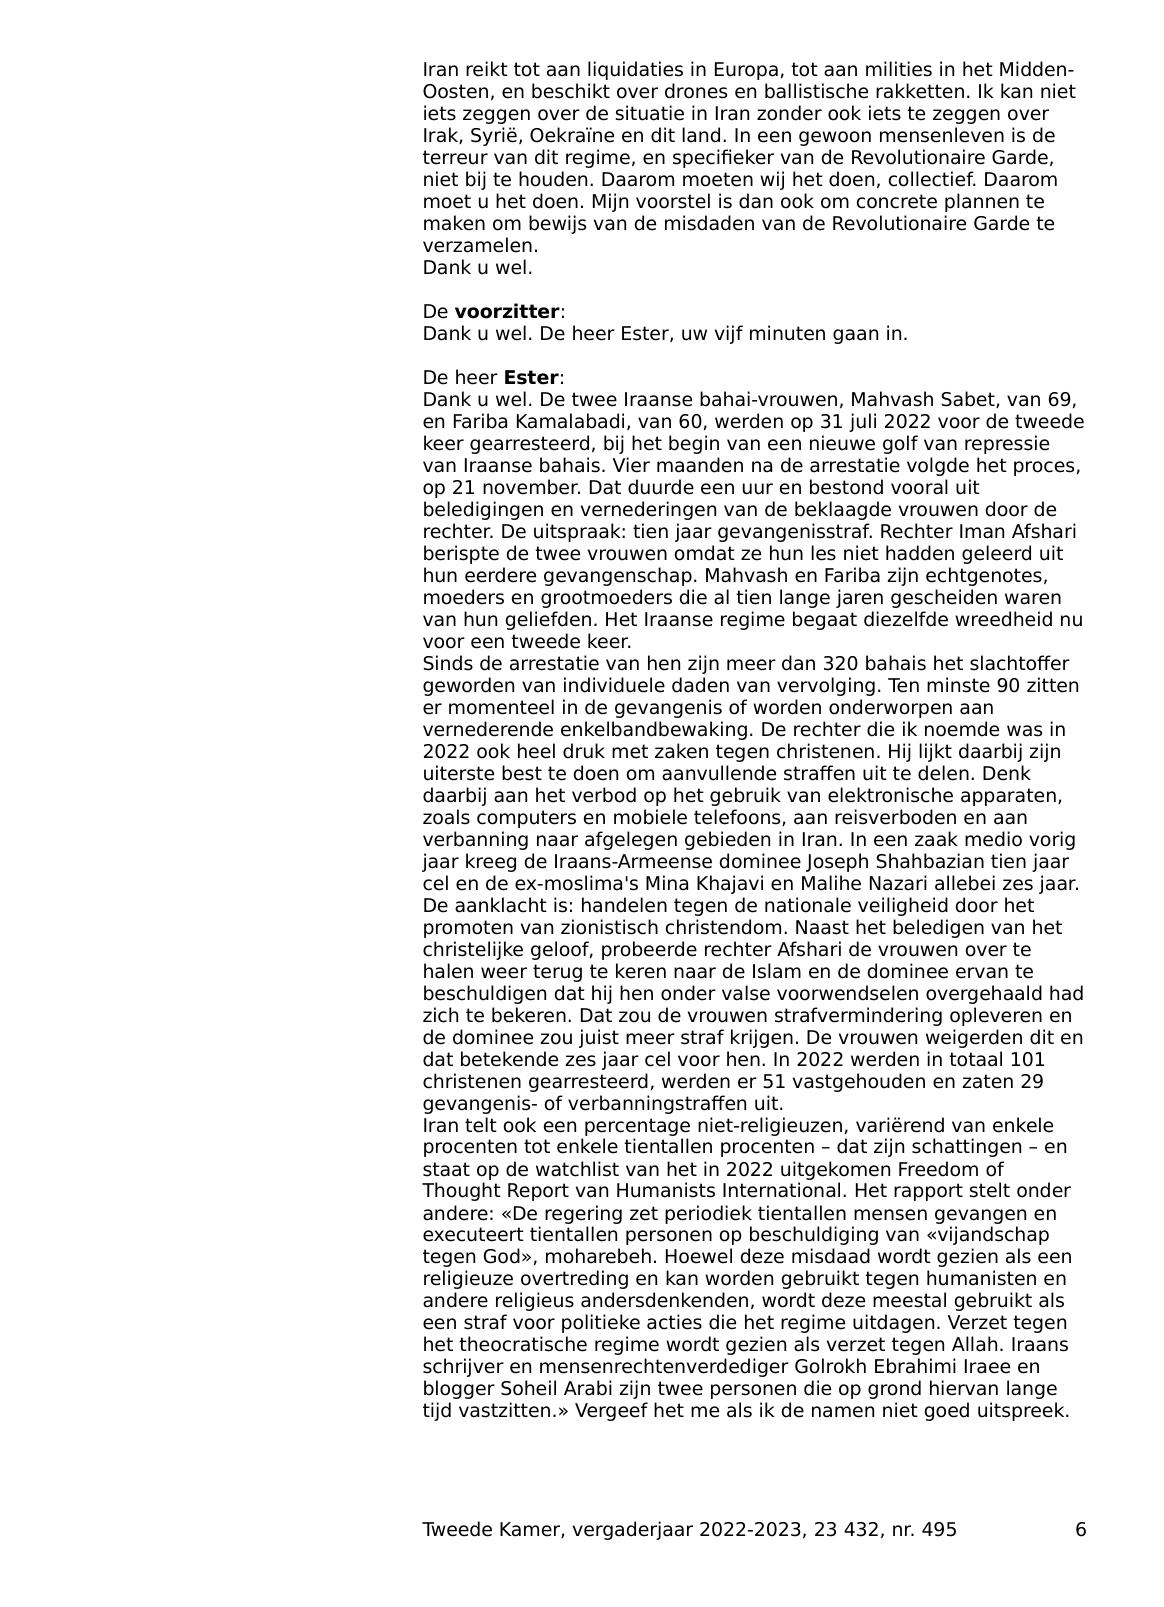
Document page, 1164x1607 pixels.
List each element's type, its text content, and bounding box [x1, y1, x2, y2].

text De voorzitter: [422, 301, 1087, 323]
text Sinds de arrestatie van hen zijn meer dan 320 bahais het slachtoffer geworden van individuele daden van vervolging. Ten minste 90 zitten er momenteel in de gevangenis of worden onderworpen aan vernederende enkelbandbewaking. De rechter die ik noemde was in 2022 ook heel druk met zaken tegen christenen. Hij lijkt daarbij zijn uiterste best te doen om aanvullende straffen uit te delen. Denk daarbij aan het verbod op het gebruik van elektronische apparaten, zoals computers en mobiele telefoons, aan reisverboden en aan verbanning naar afgelegen gebieden in Iran. In een zaak medio vorig jaar kreeg de Iraans-Armeense dominee Joseph Shahbazian tien jaar cel en de ex-moslima's Mina Khajavi en Malihe Nazari allebei zes jaar. De aanklacht is: handelen tegen de nationale veiligheid door het promoten van zionistisch christendom. Naast het beledigen van het christelijke geloof, probeerde rechter Afshari de vrouwen over te halen weer terug te keren naar de Islam en de dominee ervan te beschuldigen dat hij hen onder valse voorwendselen overgehaald had zich te bekeren. Dat zou de vrouwen strafvermindering opleveren en de dominee zou juist meer straf krijgen. De vrouwen weigerden dit en dat betekende zes jaar cel voor hen. In 2022 werden in totaal 101 christenen gearresteerd, werden er 51 vastgehouden en zaten 29 gevangenis- of verbanningstraffen uit. [422, 653, 1087, 1114]
text Dank u wel. De twee Iraanse bahai-vrouwen, Mahvash Sabet, van 69, en Fariba Kamalabadi, van 60, werden op 31 juli 2022 voor de tweede keer gearresteerd, bij het begin van een nieuwe golf van repressie van Iraanse bahais. Vier maanden na de arrestatie volgde het proces, op 21 november. Dat duurde een uur en bestond vooral uit beledigingen en vernederingen van de beklaagde vrouwen door de rechter. De uitspraak: tien jaar gevangenisstraf. Rechter Iman Afshari berispte de twee vrouwen omdat ze hun les niet hadden geleerd uit hun eerdere gevangenschap. Mahvash en Fariba zijn echtgenotes, moeders en grootmoeders die al tien lange jaren gescheiden waren van hun geliefden. Het Iraanse regime begaat diezelfde wreedheid nu voor een tweede keer. [422, 389, 1087, 653]
text Dank u wel. De heer Ester, uw vijf minuten gaan in. [422, 323, 1087, 345]
text Iran telt ook een percentage niet-religieuzen, variërend van enkele procenten tot enkele tientallen procenten – dat zijn schattingen – en staat op de watchlist van het in 2022 uitgekomen Freedom of Thought Report van Humanists International. Het rapport stelt onder andere: «De regering zet periodiek tientallen mensen gevangen en executeert tientallen personen op beschuldiging van «vijandschap tegen God», moharebeh. Hoewel deze misdaad wordt gezien als een religieuze overtreding en kan worden gebruikt tegen humanisten en andere religieus andersdenkenden, wordt deze meestal gebruikt als een straf voor politieke acties die het regime uitdagen. Verzet tegen het theocratische regime wordt gezien als verzet tegen Allah. Iraans schrijver en mensenrechtenverdediger Golrokh Ebrahimi Iraee en blogger Soheil Arabi zijn twee personen die op grond hiervan lange tijd vastzitten.» Vergeef het me als ik de namen niet goed uitspreek. [422, 1114, 1087, 1422]
text Dank u wel. [422, 257, 1087, 279]
text De heer Ester: [422, 367, 1087, 389]
text Iran reikt tot aan liquidaties in Europa, tot aan milities in het Midden-Oosten, en beschikt over drones en ballistische rakketten. Ik kan niet iets zeggen over de situatie in Iran zonder ook iets te zeggen over Irak, Syrië, Oekraïne en dit land. In een gewoon mensenleven is de terreur van dit regime, en specifieker van de Revolutionaire Garde, niet bij te houden. Daarom moeten wij het doen, collectief. Daarom moet u het doen. Mijn voorstel is dan ook om concrete plannen te maken om bewijs van de misdaden van de Revolutionaire Garde te verzamelen. [422, 59, 1087, 257]
